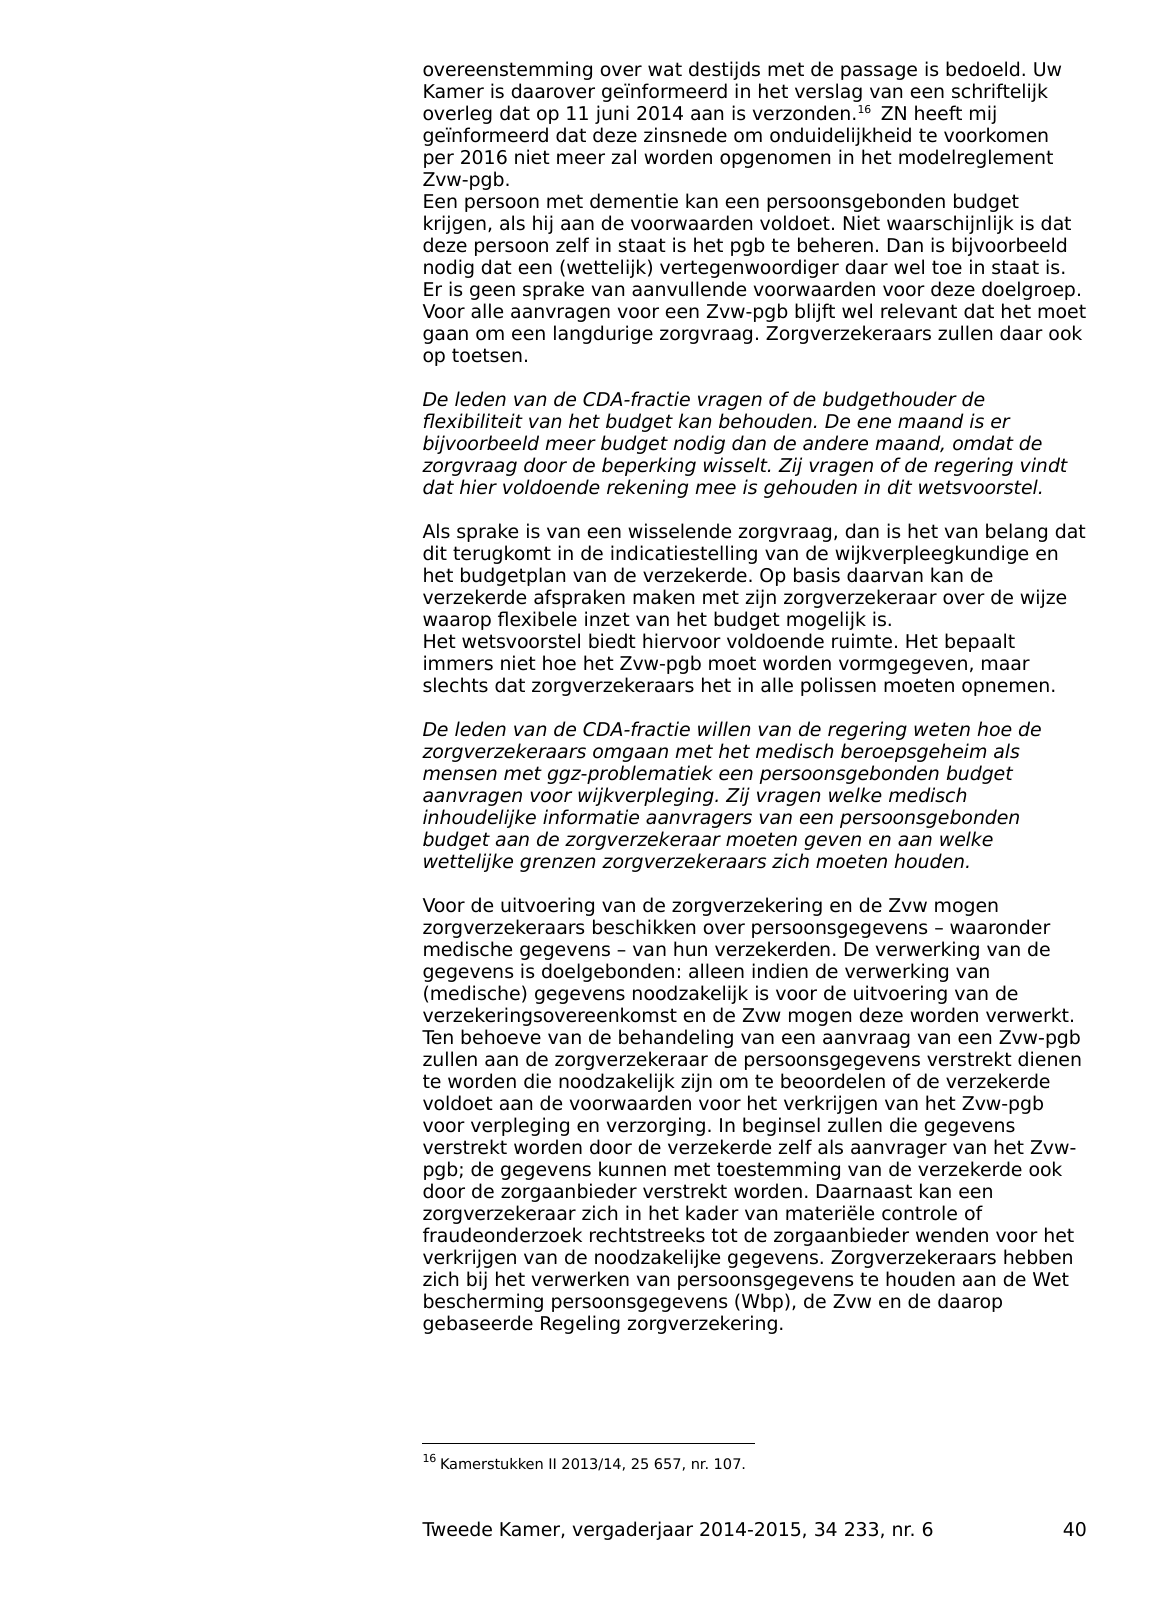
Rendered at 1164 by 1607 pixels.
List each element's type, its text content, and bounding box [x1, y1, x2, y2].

text Ten behoeve van de behandeling van een aanvraag van een Zvw-pgb zullen aan de zorgverzekeraar de persoonsgegevens verstrekt dienen te worden die noodzakelijk zijn om te beoordelen of de verzekerde voldoet aan de voorwaarden voor het verkrijgen van het Zvw-pgb voor verpleging en verzorging. In beginsel zullen die gegevens verstrekt worden door de verzekerde zelf als aanvrager van het Zvw-pgb; de gegevens kunnen met toestemming van de verzekerde ook door de zorgaanbieder verstrekt worden. Daarnaast kan een zorgverzekeraar zich in het kader van materiële controle of fraudeonderzoek rechtstreeks tot de zorgaanbieder wenden voor het verkrijgen van de noodzakelijke gegevens. Zorgverzekeraars hebben zich bij het verwerken van persoonsgegevens te houden aan de Wet bescherming persoonsgegevens (Wbp), de Zvw en de daarop gebaseerde Regeling zorgverzekering. [422, 1027, 1087, 1335]
text overeenstemming over wat destijds met de passage is bedoeld. Uw Kamer is daarover geïnformeerd in het verslag van een schriftelijk overleg dat op 11 juni 2014 aan is verzonden. ZN heeft mij geïnformeerd dat deze zinsnede om onduidelijkheid te voorkomen per 2016 niet meer zal worden opgenomen in het modelreglement Zvw-pgb. [422, 59, 1087, 191]
text Een persoon met dementie kan een persoonsgebonden budget krijgen, als hij aan de voorwaarden voldoet. Niet waarschijnlijk is dat deze persoon zelf in staat is het pgb te beheren. Dan is bijvoorbeeld nodig dat een (wettelijk) vertegenwoordiger daar wel toe in staat is. Er is geen sprake van aanvullende voorwaarden voor deze doelgroep. Voor alle aanvragen voor een Zvw-pgb blijft wel relevant dat het moet gaan om een langdurige zorgvraag. Zorgverzekeraars zullen daar ook op toetsen. [422, 191, 1087, 367]
text Als sprake is van een wisselende zorgvraag, dan is het van belang dat dit terugkomt in de indicatiestelling van de wijkverpleegkundige en het budgetplan van de verzekerde. Op basis daarvan kan de verzekerde afspraken maken met zijn zorgverzekeraar over de wijze waarop flexibele inzet van het budget mogelijk is. [422, 521, 1087, 631]
text De leden van de CDA-fractie vragen of de budgethouder de flexibiliteit van het budget kan behouden. De ene maand is er bijvoorbeeld meer budget nodig dan de andere maand, omdat de zorgvraag door de beperking wisselt. Zij vragen of de regering vindt dat hier voldoende rekening mee is gehouden in dit wetsvoorstel. [422, 389, 1087, 499]
text Kamerstukken II 2013/14, 25 657, nr. 107. [422, 1452, 1087, 1474]
text Het wetsvoorstel biedt hiervoor voldoende ruimte. Het bepaalt immers niet hoe het Zvw-pgb moet worden vormgegeven, maar slechts dat zorgverzekeraars het in alle polissen moeten opnemen. [422, 631, 1087, 697]
text De leden van de CDA-fractie willen van de regering weten hoe de zorgverzekeraars omgaan met het medisch beroepsgeheim als mensen met ggz-problematiek een persoonsgebonden budget aanvragen voor wijkverpleging. Zij vragen welke medisch inhoudelijke informatie aanvragers van een persoonsgebonden budget aan de zorgverzekeraar moeten geven en aan welke wettelijke grenzen zorgverzekeraars zich moeten houden. [422, 719, 1087, 873]
text Voor de uitvoering van de zorgverzekering en de Zvw mogen zorgverzekeraars beschikken over persoonsgegevens – waaronder medische gegevens – van hun verzekerden. De verwerking van de gegevens is doelgebonden: alleen indien de verwerking van (medische) gegevens noodzakelijk is voor de uitvoering van de verzekeringsovereenkomst en de Zvw mogen deze worden verwerkt. [422, 895, 1087, 1027]
